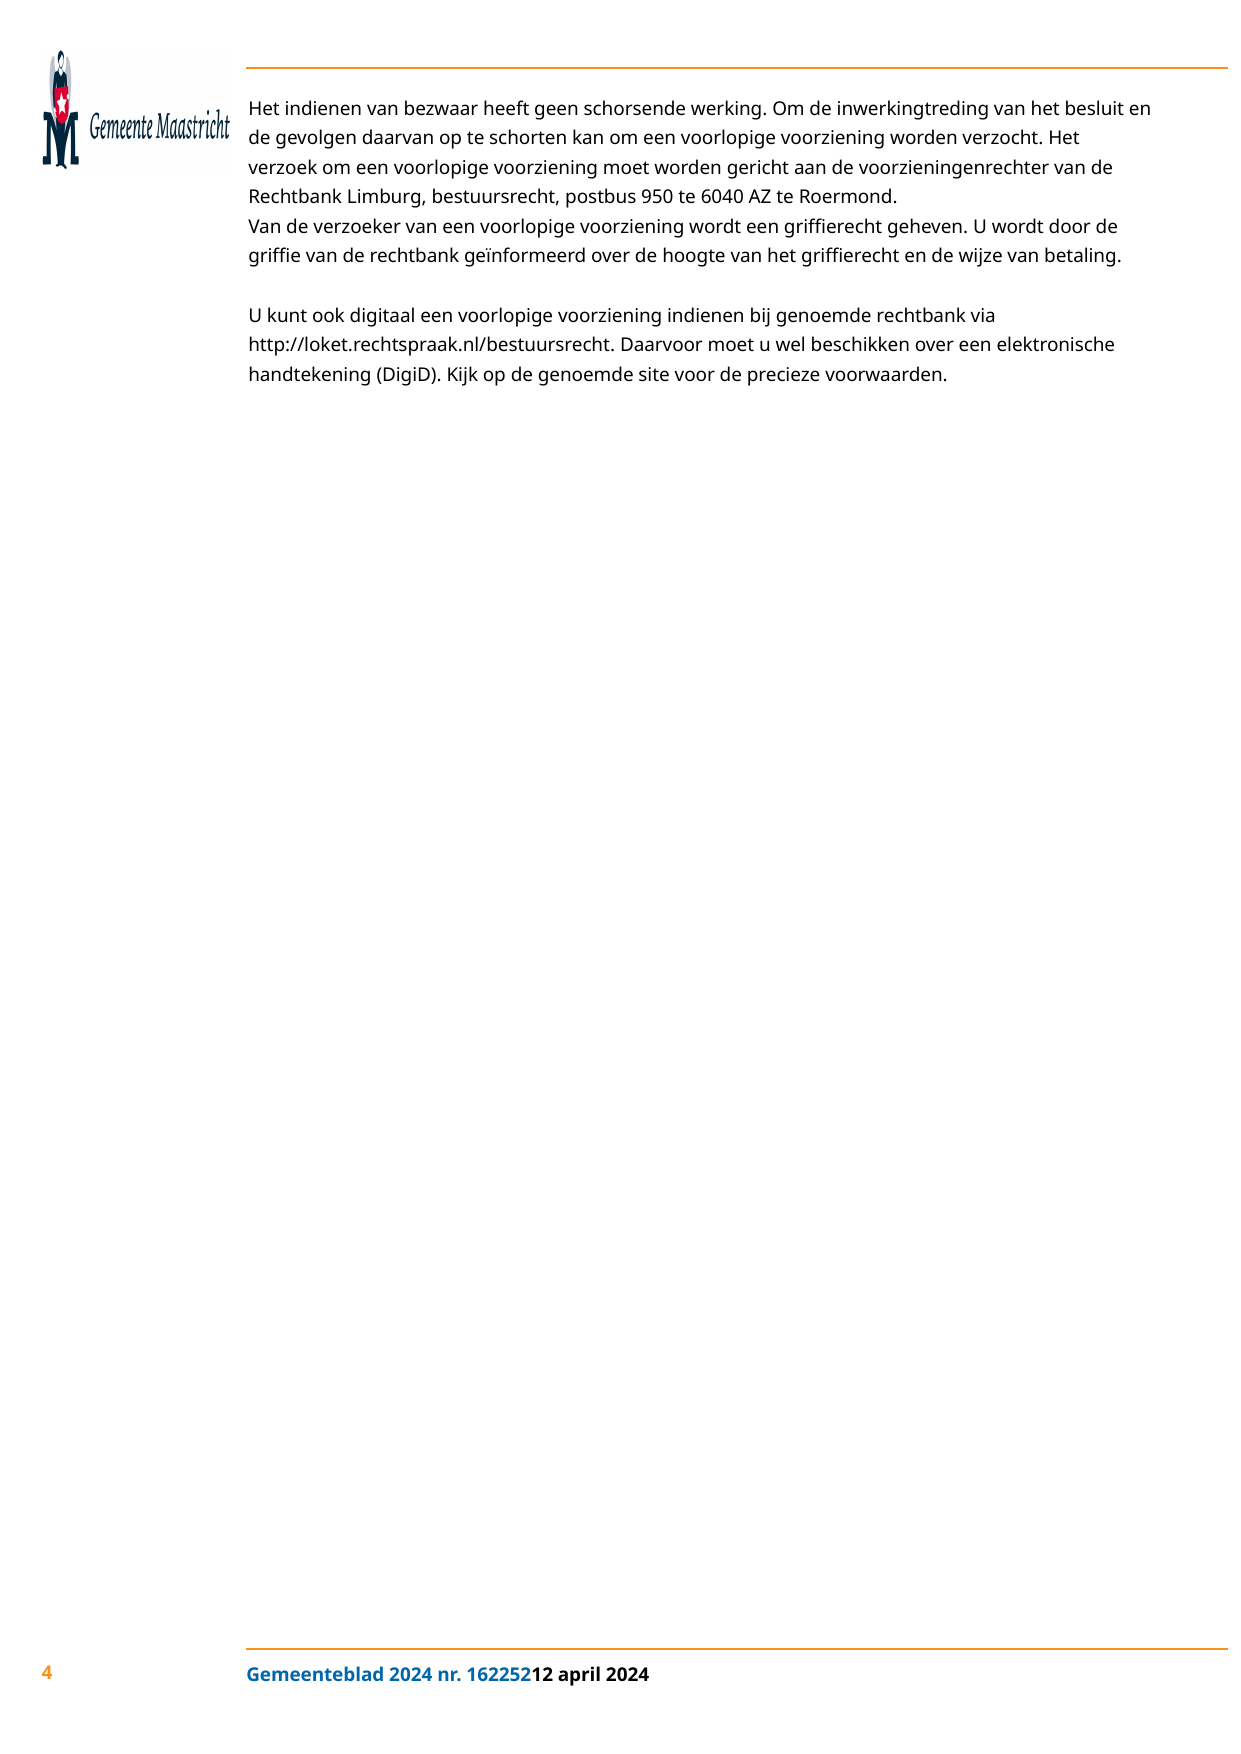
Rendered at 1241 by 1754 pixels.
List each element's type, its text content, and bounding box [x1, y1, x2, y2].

text Het indienen van bezwaar heeft geen schorsende werking. Om de inwerkingtreding van het besluit en de gevolgen daarvan op te schorten kan om een voorlopige voorziening worden verzocht. Het verzoek om een voorlopige voorziening moet worden gericht aan de voorzieningenrechter van de Rechtbank Limburg, bestuursrecht, postbus 950 te 6040 AZ te Roermond. [248, 95, 1152, 209]
picture [41, 47, 231, 172]
text Van de verzoeker van een voorlopige voorziening wordt een griffierecht geheven. U wordt door de griffie van de rechtbank geïnformeerd over de hoogte van het griffierecht en de wijze van betaling. [248, 213, 1152, 268]
text U kunt ook digitaal een voorlopige voorziening indienen bij genoemde rechtbank via http://loket.rechtspraak.nl/bestuursrecht. Daarvoor moet u wel beschikken over een elektronische handtekening (DigiD). Kijk op de genoemde site voor de precieze voorwaarden. [248, 302, 1152, 387]
